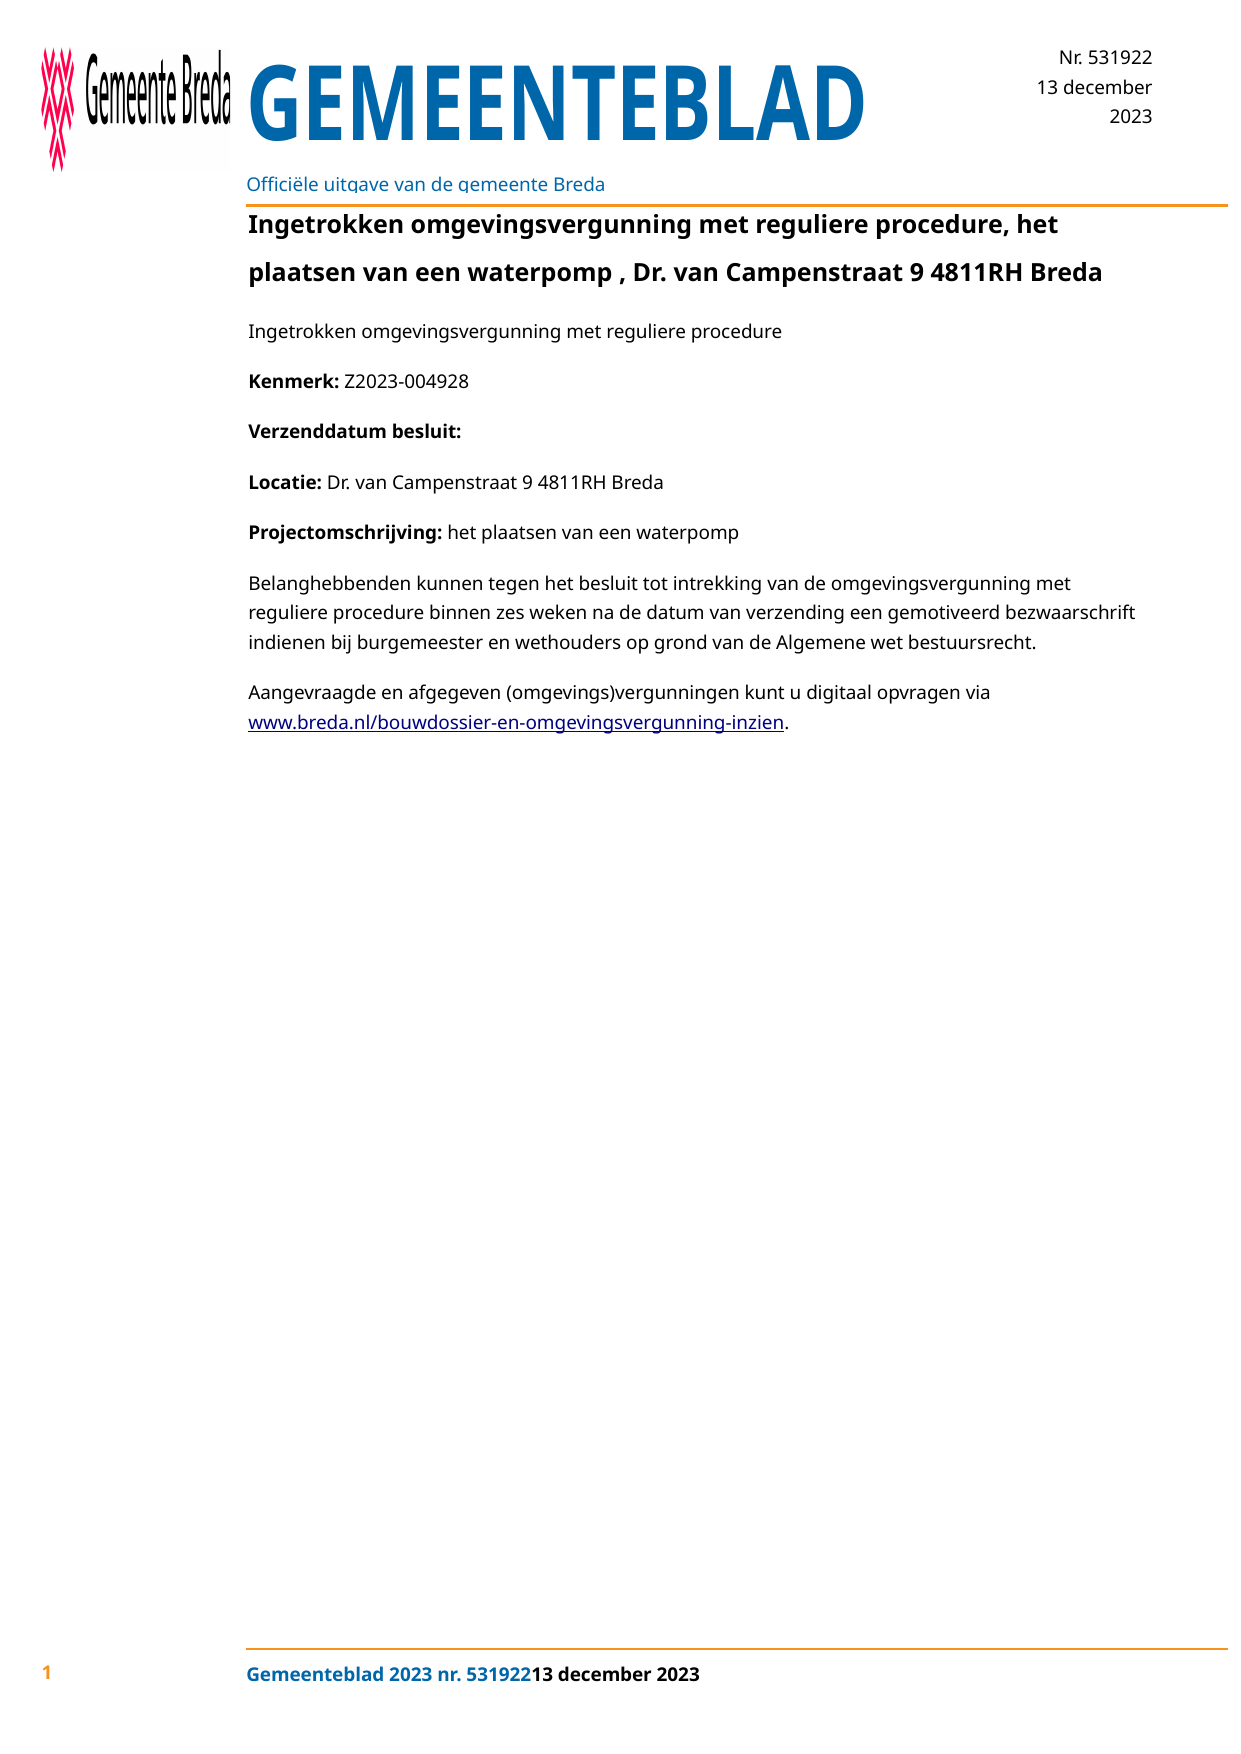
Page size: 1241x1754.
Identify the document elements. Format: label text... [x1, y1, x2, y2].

text Verzenddatum besluit: [248, 419, 1152, 444]
text Ingetrokken omgevingsvergunning met reguliere procedure [248, 318, 1152, 344]
text Aangevraagde en afgegeven (omgevings)vergunningen kunt u digitaal opvragen via www.breda.nl/bouwdossier-en-omgevingsvergunning-inzien. [248, 679, 1152, 735]
text Kenmerk: Z2023-004928 [248, 368, 1152, 394]
text Projectomschrijving: het plaatsen van een waterpomp [248, 519, 1152, 545]
picture [41, 47, 231, 172]
text Ingetrokken omgevingsvergunning met reguliere procedure, het plaatsen van een waterpomp , Dr. van Campenstraat 9 4811RH Breda [248, 207, 1152, 288]
text Belanghebbenden kunnen tegen het besluit tot intrekking van de omgevingsvergunning met reguliere procedure binnen zes weken na de datum van verzending een gemotiveerd bezwaarschrift indienen bij burgemeester en wethouders op grond van de Algemene wet bestuursrecht. [248, 570, 1152, 655]
text Locatie: Dr. van Campenstraat 9 4811RH Breda [248, 469, 1152, 495]
